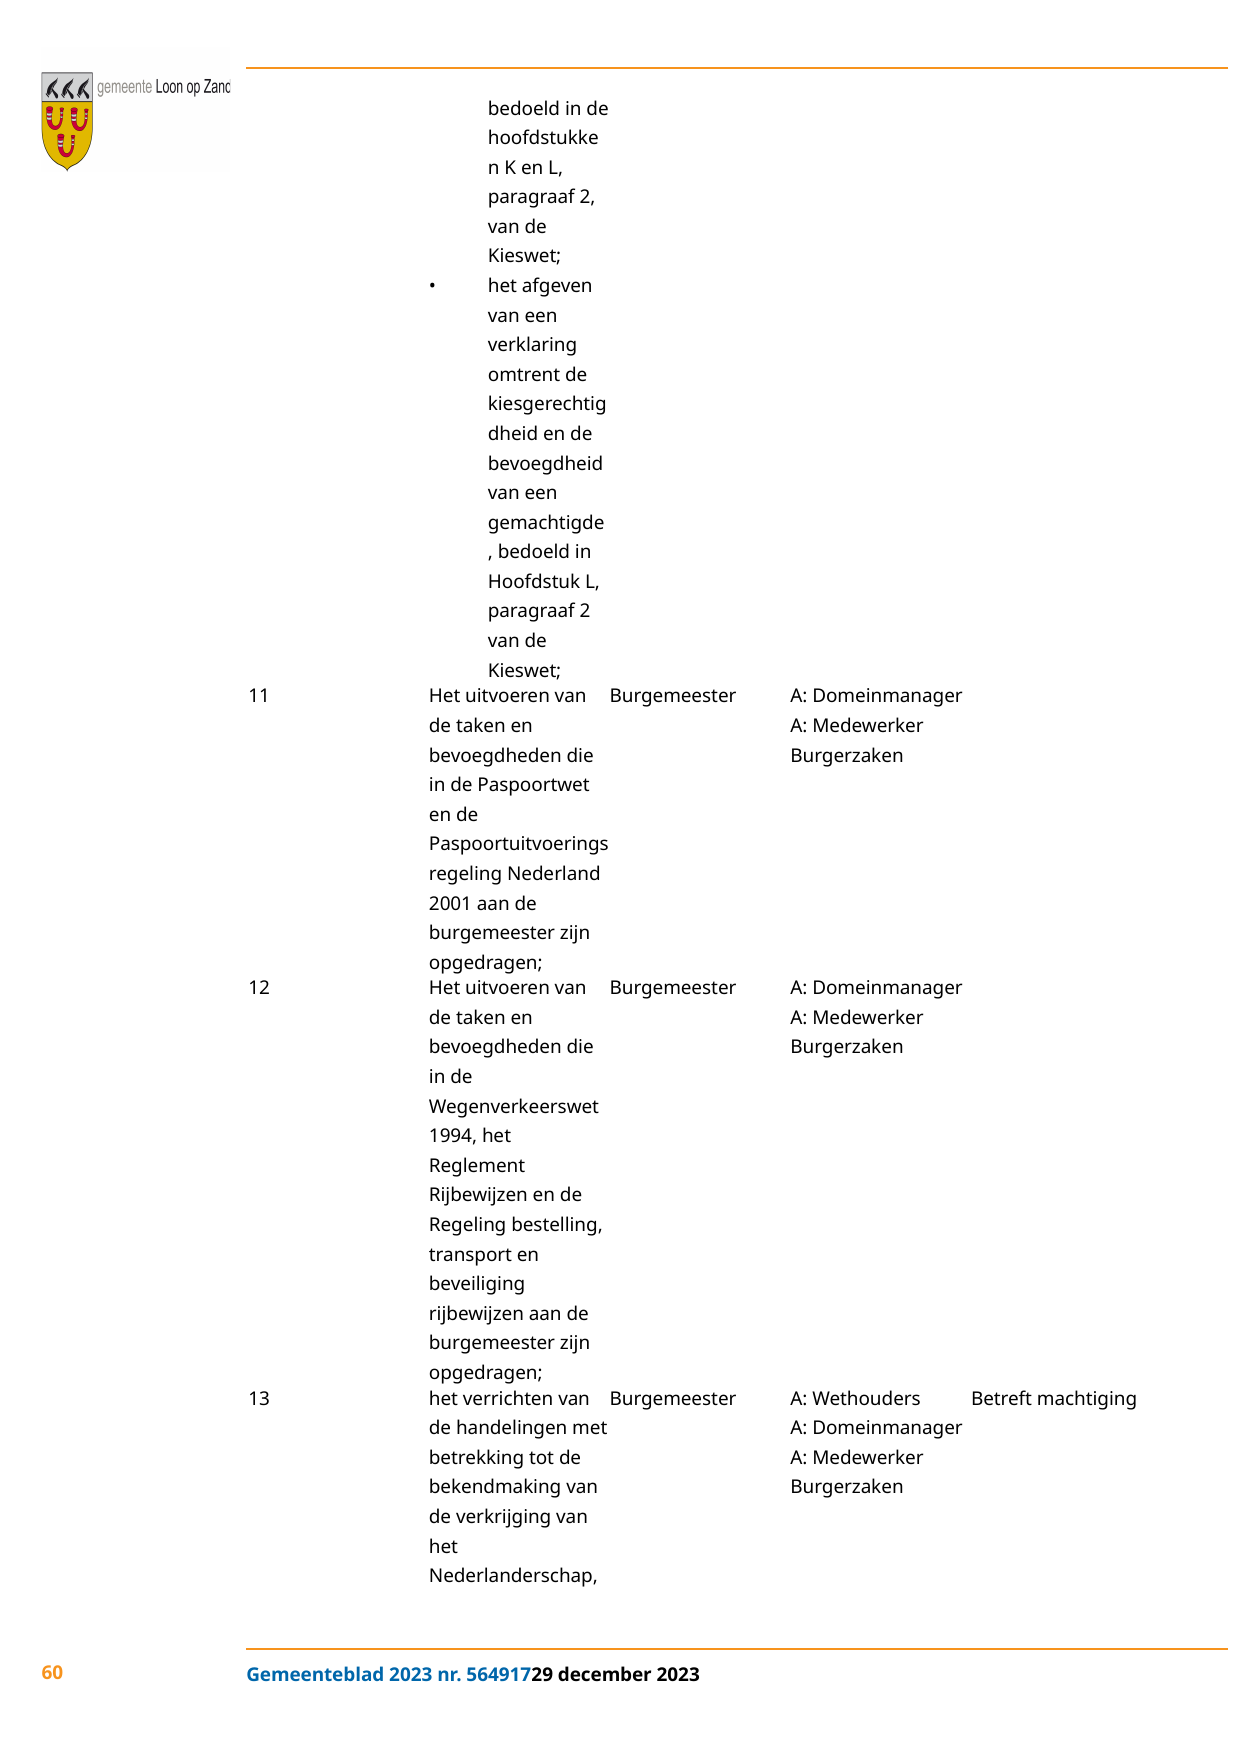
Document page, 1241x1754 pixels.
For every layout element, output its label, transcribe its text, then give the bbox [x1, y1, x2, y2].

table_cell A: Domeinmanager A: Medewerker Burgerzaken [790, 975, 971, 1385]
table_cell [609, 95, 790, 683]
table_cell Het uitvoeren van de taken en bevoegdheden die in de Wegenverkeerswet 1994, het Reglement Rijbewijzen en de Regeling bestelling, transport en beveiliging rijbewijzen aan de burgemeester zijn opgedragen; [429, 975, 609, 1385]
table_cell [248, 95, 429, 683]
table_cell Betreft machtiging [971, 1385, 1152, 1588]
table_cell Burgemeester [609, 683, 790, 974]
table_cell A: Wethouders A: Domeinmanager A: Medewerker Burgerzaken [790, 1385, 971, 1588]
table_cell [971, 683, 1152, 974]
picture [41, 47, 231, 172]
table_cell Het uitvoeren van de taken en bevoegdheden die in de Paspoortwet en de Paspoortuitvoeringsregeling Nederland 2001 aan de burgemeester zijn opgedragen; [429, 683, 609, 974]
table_cell A: Domeinmanager A: Medewerker Burgerzaken [790, 683, 971, 974]
table_cell 11 [248, 683, 429, 974]
table_cell 13 [248, 1385, 429, 1588]
table_cell het verrichten van de handelingen met betrekking tot de bekendmaking van de verkrijging van het Nederlanderschap, [429, 1385, 609, 1588]
table_cell [971, 95, 1152, 683]
table_cell [971, 975, 1152, 1385]
table_cell bedoeld in de hoofdstukken K en L, paragraaf 2, van de Kieswet; het afgeven van een verklaring omtrent de kiesgerechtigdheid en de bevoegdheid van een gemachtigde, bedoeld in Hoofdstuk L, paragraaf 2 van de Kieswet; [429, 95, 609, 683]
table_cell Burgemeester [609, 975, 790, 1385]
table_cell [790, 95, 971, 683]
table_cell Burgemeester [609, 1385, 790, 1588]
table_cell 12 [248, 975, 429, 1385]
